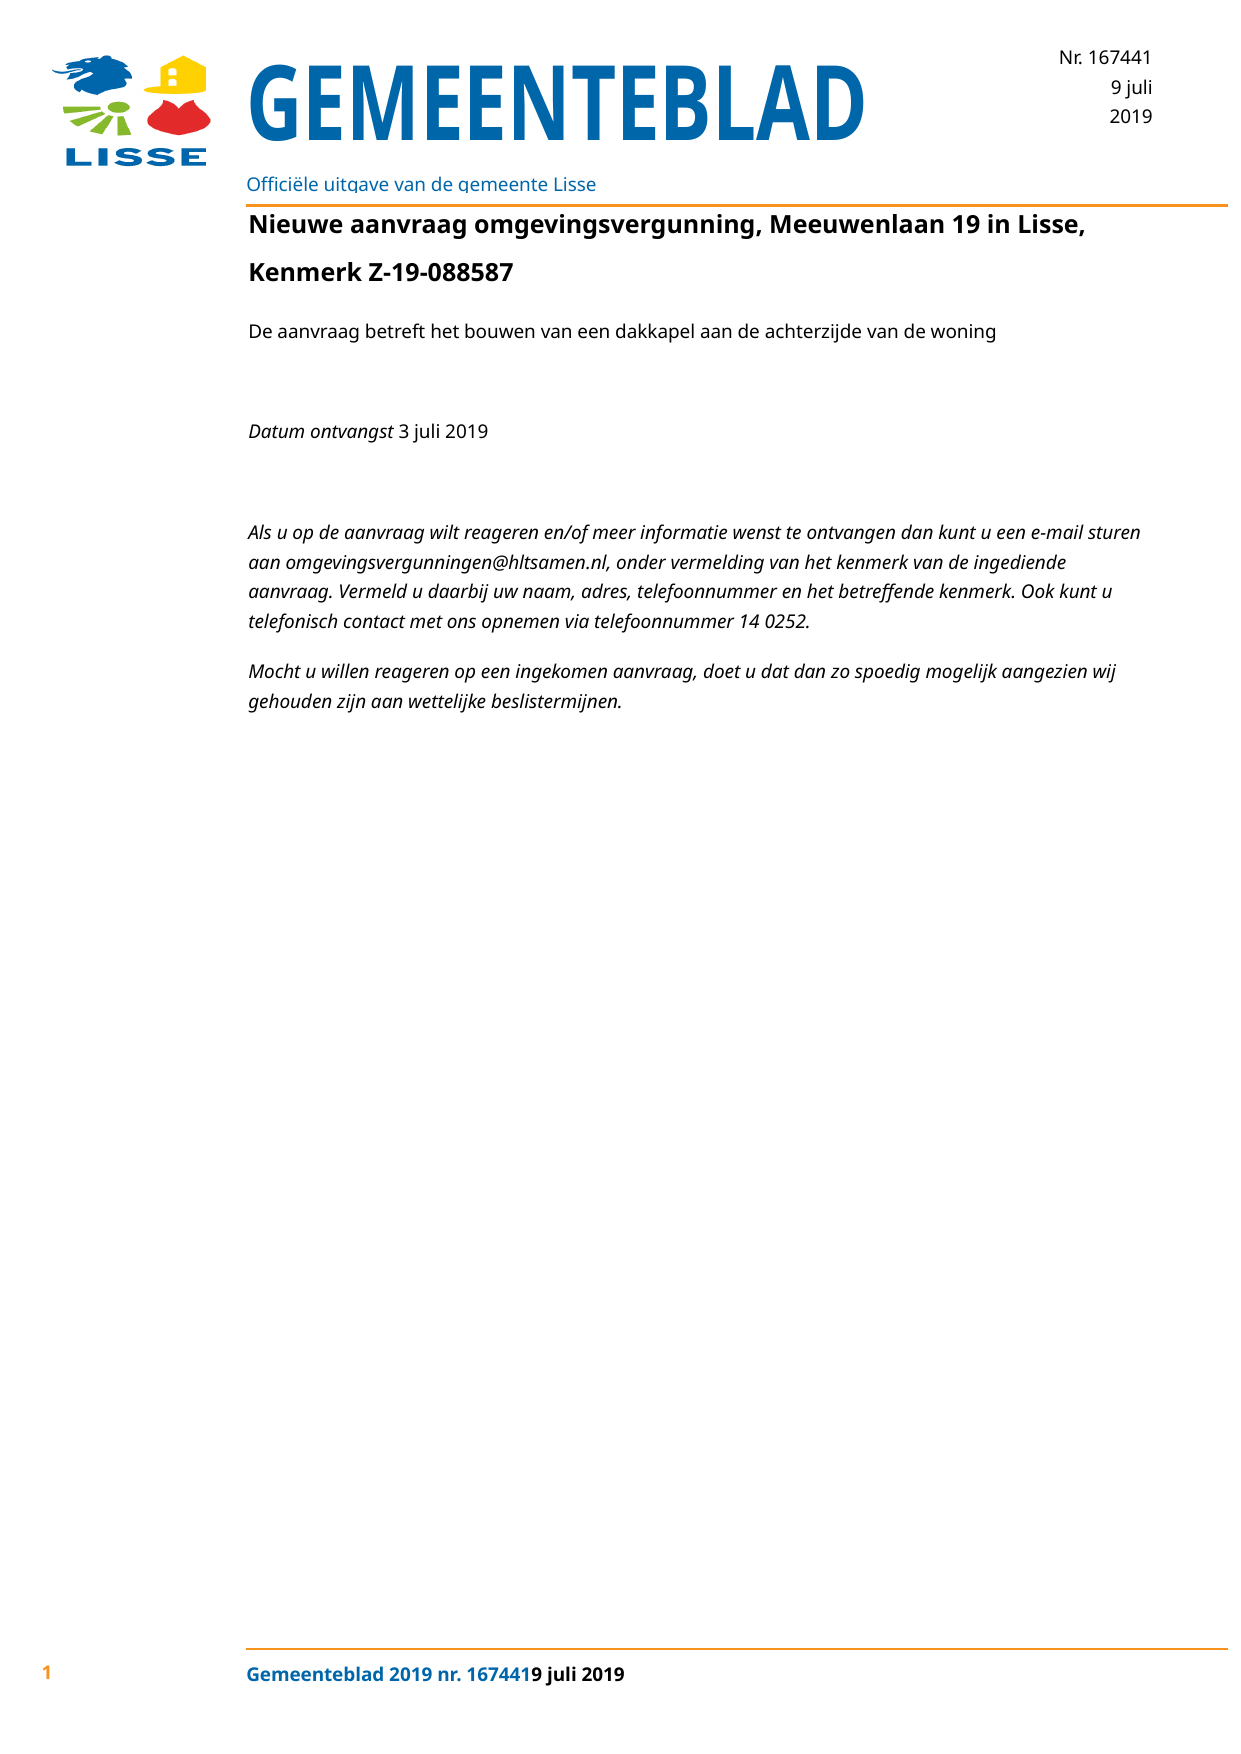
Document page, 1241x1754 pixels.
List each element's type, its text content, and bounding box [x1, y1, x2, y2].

text Nieuwe aanvraag omgevingsvergunning, Meeuwenlaan 19 in Lisse, Kenmerk Z-19-088587 [248, 207, 1152, 288]
text Mocht u willen reageren op een ingekomen aanvraag, doet u dat dan zo spoedig mogelijk aangezien wij gehouden zijn aan wettelijke beslistermijnen. [248, 659, 1152, 714]
text De aanvraag betreft het bouwen van een dakkapel aan de achterzijde van de woning [248, 318, 1152, 344]
picture [41, 47, 231, 172]
text Als u op de aanvraag wilt reageren en/of meer informatie wenst te ontvangen dan kunt u een e-mail sturen aan omgevingsvergunningen@hltsamen.nl, onder vermelding van het kenmerk van de ingediende aanvraag. Vermeld u daarbij uw naam, adres, telefoonnummer en het betreffende kenmerk. Ook kunt u telefonisch contact met ons opnemen via telefoonnummer 14 0252. [248, 519, 1152, 634]
text Datum ontvangst 3 juli 2019 [248, 419, 1152, 444]
